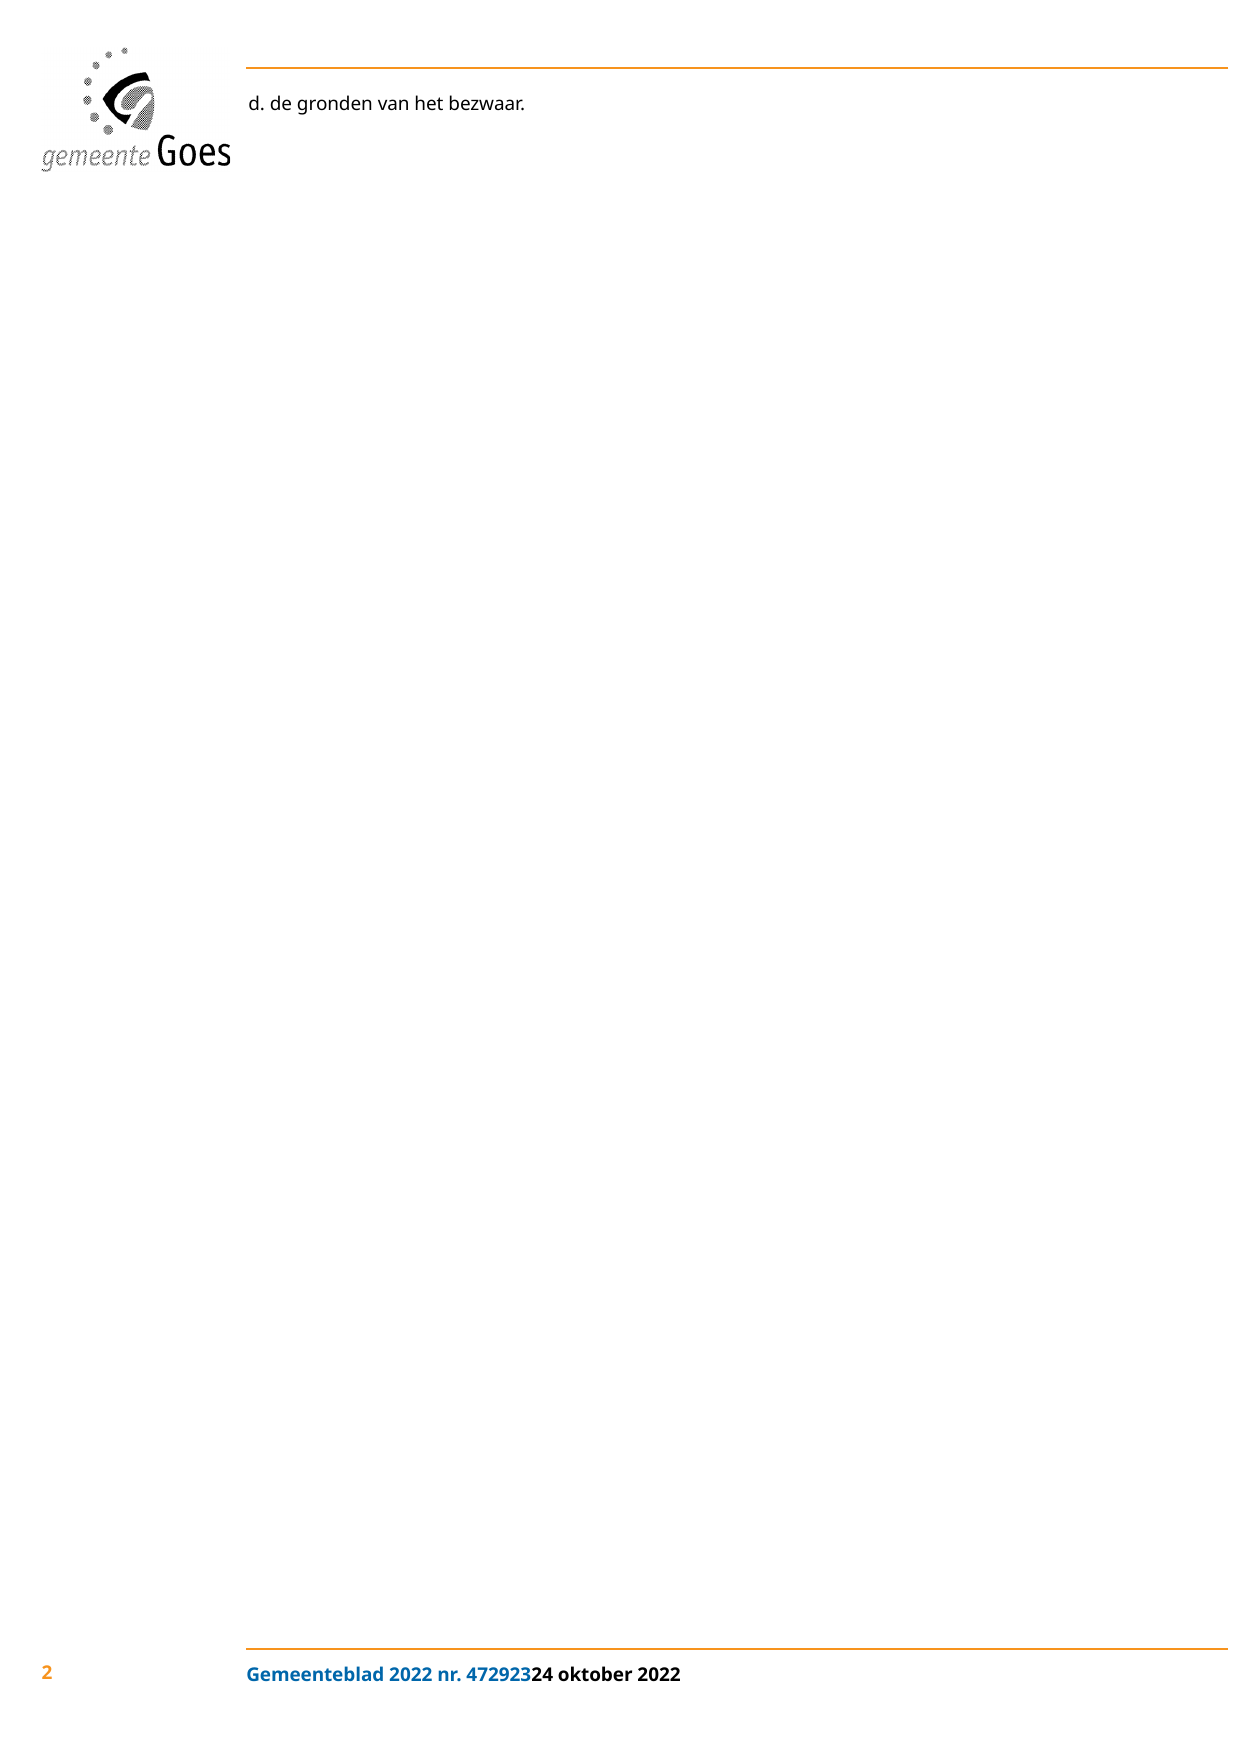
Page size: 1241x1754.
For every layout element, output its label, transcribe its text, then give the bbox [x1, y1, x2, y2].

text d. de gronden van het bezwaar. [248, 95, 1152, 114]
picture [41, 47, 231, 172]
